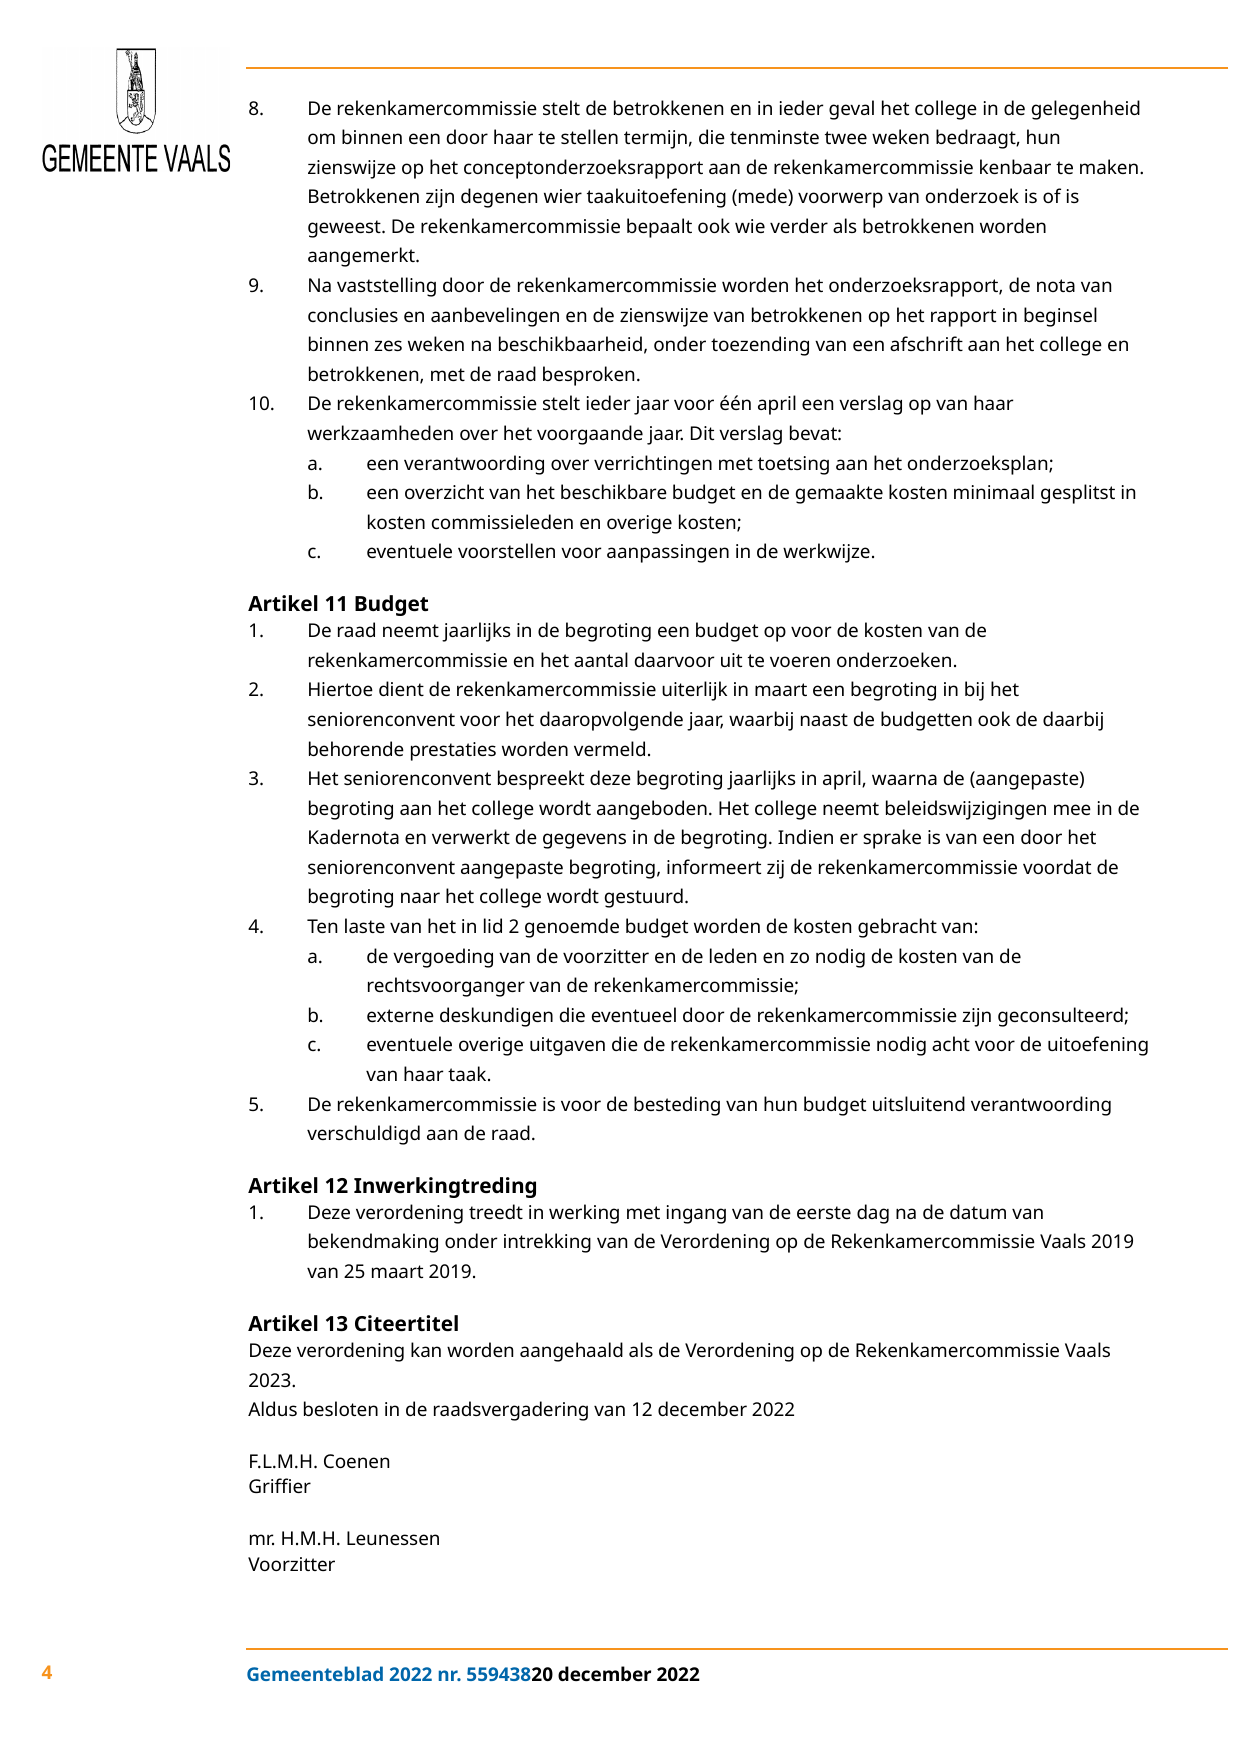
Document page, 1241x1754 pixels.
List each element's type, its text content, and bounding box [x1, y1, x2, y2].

list De rekenkamercommissie is voor de besteding van hun budget uitsluitend verantwoording verschuldigd aan de raad. [248, 1091, 1152, 1146]
text F.L.M.H. Coenen [248, 1448, 1152, 1473]
list eventuele voorstellen voor aanpassingen in de werkwijze. [307, 538, 1152, 564]
list De raad neemt jaarlijks in de begroting een budget op voor de kosten van de rekenkamercommissie en het aantal daarvoor uit te voeren onderzoeken. [248, 617, 1152, 673]
list een verantwoording over verrichtingen met toetsing aan het onderzoeksplan; [307, 450, 1152, 476]
list De rekenkamercommissie stelt de betrokkenen en in ieder geval het college in de gelegenheid om binnen een door haar te stellen termijn, die tenminste twee weken bedraagt, hun zienswijze op het conceptonderzoeksrapport aan de rekenkamercommissie kenbaar te maken. Betrokkenen zijn degenen wier taakuitoefening (mede) voorwerp van onderzoek is of is geweest. De rekenkamercommissie bepaalt ook wie verder als betrokkenen worden aangemerkt. [248, 95, 1152, 268]
text Deze verordening kan worden aangehaald als de Verordening op de Rekenkamercommissie Vaals 2023. [248, 1337, 1152, 1392]
list Deze verordening treedt in werking met ingang van de eerste dag na de datum van bekendmaking onder intrekking van de Verordening op de Rekenkamercommissie Vaals 2019 van 25 maart 2019. [248, 1199, 1152, 1284]
text Voorzitter [248, 1551, 1152, 1576]
picture [41, 47, 231, 172]
list Ten laste van het in lid 2 genoemde budget worden de kosten gebracht van: [248, 913, 1152, 939]
text Aldus besloten in de raadsvergadering van 12 december 2022 [248, 1396, 1152, 1422]
text Artikel 13 Citeertitel [248, 1309, 1152, 1337]
list Hiertoe dient de rekenkamercommissie uiterlijk in maart een begroting in bij het seniorenconvent voor het daaropvolgende jaar, waarbij naast de budgetten ook de daarbij behorende prestaties worden vermeld. [248, 677, 1152, 761]
list Het seniorenconvent bespreekt deze begroting jaarlijks in april, waarna de (aangepaste) begroting aan het college wordt aangeboden. Het college neemt beleidswijzigingen mee in de Kadernota en verwerkt de gegevens in de begroting. Indien er sprake is van een door het seniorenconvent aangepaste begroting, informeert zij de rekenkamercommissie voordat de begroting naar het college wordt gestuurd. [248, 765, 1152, 909]
text mr. H.M.H. Leunessen [248, 1525, 1152, 1551]
list Na vaststelling door de rekenkamercommissie worden het onderzoeksrapport, de nota van conclusies en aanbevelingen en de zienswijze van betrokkenen op het rapport in beginsel binnen zes weken na beschikbaarheid, onder toezending van een afschrift aan het college en betrokkenen, met de raad besproken. [248, 272, 1152, 387]
list De rekenkamercommissie stelt ieder jaar voor één april een verslag op van haar werkzaamheden over het voorgaande jaar. Dit verslag bevat: [248, 391, 1152, 446]
list eventuele overige uitgaven die de rekenkamercommissie nodig acht voor de uitoefening van haar taak. [307, 1032, 1152, 1087]
text Artikel 12 Inwerkingtreding [248, 1171, 1152, 1199]
text Artikel 11 Budget [248, 589, 1152, 617]
text Griffier [248, 1473, 1152, 1499]
list de vergoeding van de voorzitter en de leden en zo nodig de kosten van de rechtsvoorganger van de rekenkamercommissie; [307, 943, 1152, 998]
list externe deskundigen die eventueel door de rekenkamercommissie zijn geconsulteerd; [307, 1002, 1152, 1028]
list een overzicht van het beschikbare budget en de gemaakte kosten minimaal gesplitst in kosten commissieleden en overige kosten; [307, 479, 1152, 535]
